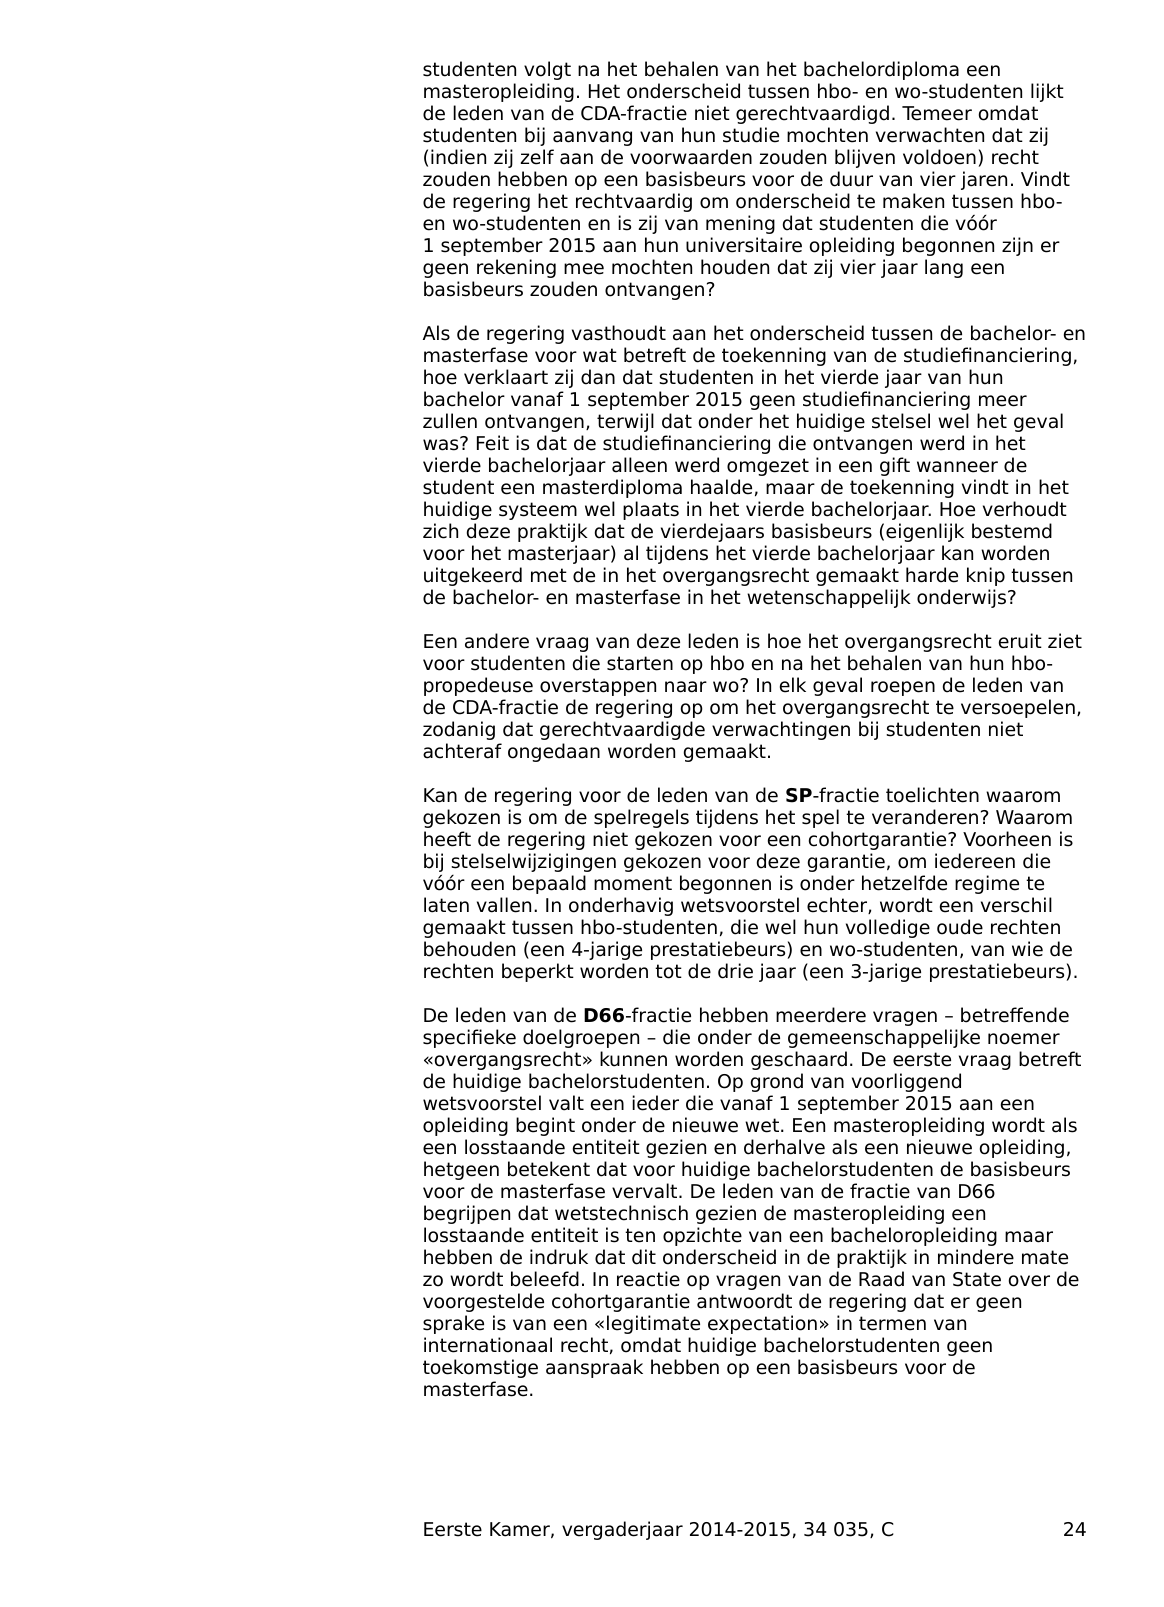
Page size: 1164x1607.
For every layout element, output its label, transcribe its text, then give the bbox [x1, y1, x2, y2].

text Een andere vraag van deze leden is hoe het overgangsrecht eruit ziet voor studenten die starten op hbo en na het behalen van hun hbo-propedeuse overstappen naar wo? In elk geval roepen de leden van de CDA-fractie de regering op om het overgangsrecht te versoepelen, zodanig dat gerechtvaardigde verwachtingen bij studenten niet achteraf ongedaan worden gemaakt. [422, 631, 1087, 763]
text Kan de regering voor de leden van de SP-fractie toelichten waarom gekozen is om de spelregels tijdens het spel te veranderen? Waarom heeft de regering niet gekozen voor een cohortgarantie? Voorheen is bij stelselwijzigingen gekozen voor deze garantie, om iedereen die vóór een bepaald moment begonnen is onder hetzelfde regime te laten vallen. In onderhavig wetsvoorstel echter, wordt een verschil gemaakt tussen hbo-studenten, die wel hun volledige oude rechten behouden (een 4-jarige prestatiebeurs) en wo-studenten, van wie de rechten beperkt worden tot de drie jaar (een 3-jarige prestatiebeurs). [422, 785, 1087, 983]
text studenten volgt na het behalen van het bachelordiploma een masteropleiding. Het onderscheid tussen hbo- en wo-studenten lijkt de leden van de CDA-fractie niet gerechtvaardigd. Temeer omdat studenten bij aanvang van hun studie mochten verwachten dat zij (indien zij zelf aan de voorwaarden zouden blijven voldoen) recht zouden hebben op een basisbeurs voor de duur van vier jaren. Vindt de regering het rechtvaardig om onderscheid te maken tussen hbo- en wo-studenten en is zij van mening dat studenten die vóór 1 september 2015 aan hun universitaire opleiding begonnen zijn er geen rekening mee mochten houden dat zij vier jaar lang een basisbeurs zouden ontvangen? [422, 59, 1087, 301]
text De leden van de D66-fractie hebben meerdere vragen – betreffende specifieke doelgroepen – die onder de gemeenschappelijke noemer «overgangsrecht» kunnen worden geschaard. De eerste vraag betreft de huidige bachelorstudenten. Op grond van voorliggend wetsvoorstel valt een ieder die vanaf 1 september 2015 aan een opleiding begint onder de nieuwe wet. Een masteropleiding wordt als een losstaande entiteit gezien en derhalve als een nieuwe opleiding, hetgeen betekent dat voor huidige bachelorstudenten de basisbeurs voor de masterfase vervalt. De leden van de fractie van D66 begrijpen dat wetstechnisch gezien de masteropleiding een losstaande entiteit is ten opzichte van een bacheloropleiding maar hebben de indruk dat dit onderscheid in de praktijk in mindere mate zo wordt beleefd. In reactie op vragen van de Raad van State over de voorgestelde cohortgarantie antwoordt de regering dat er geen sprake is van een «legitimate expectation» in termen van internationaal recht, omdat huidige bachelorstudenten geen toekomstige aanspraak hebben op een basisbeurs voor de masterfase. [422, 1005, 1087, 1401]
text Als de regering vasthoudt aan het onderscheid tussen de bachelor- en masterfase voor wat betreft de toekenning van de studiefinanciering, hoe verklaart zij dan dat studenten in het vierde jaar van hun bachelor vanaf 1 september 2015 geen studiefinanciering meer zullen ontvangen, terwijl dat onder het huidige stelsel wel het geval was? Feit is dat de studiefinanciering die ontvangen werd in het vierde bachelorjaar alleen werd omgezet in een gift wanneer de student een masterdiploma haalde, maar de toekenning vindt in het huidige systeem wel plaats in het vierde bachelorjaar. Hoe verhoudt zich deze praktijk dat de vierdejaars basisbeurs (eigenlijk bestemd voor het masterjaar) al tijdens het vierde bachelorjaar kan worden uitgekeerd met de in het overgangsrecht gemaakt harde knip tussen de bachelor- en masterfase in het wetenschappelijk onderwijs? [422, 323, 1087, 609]
